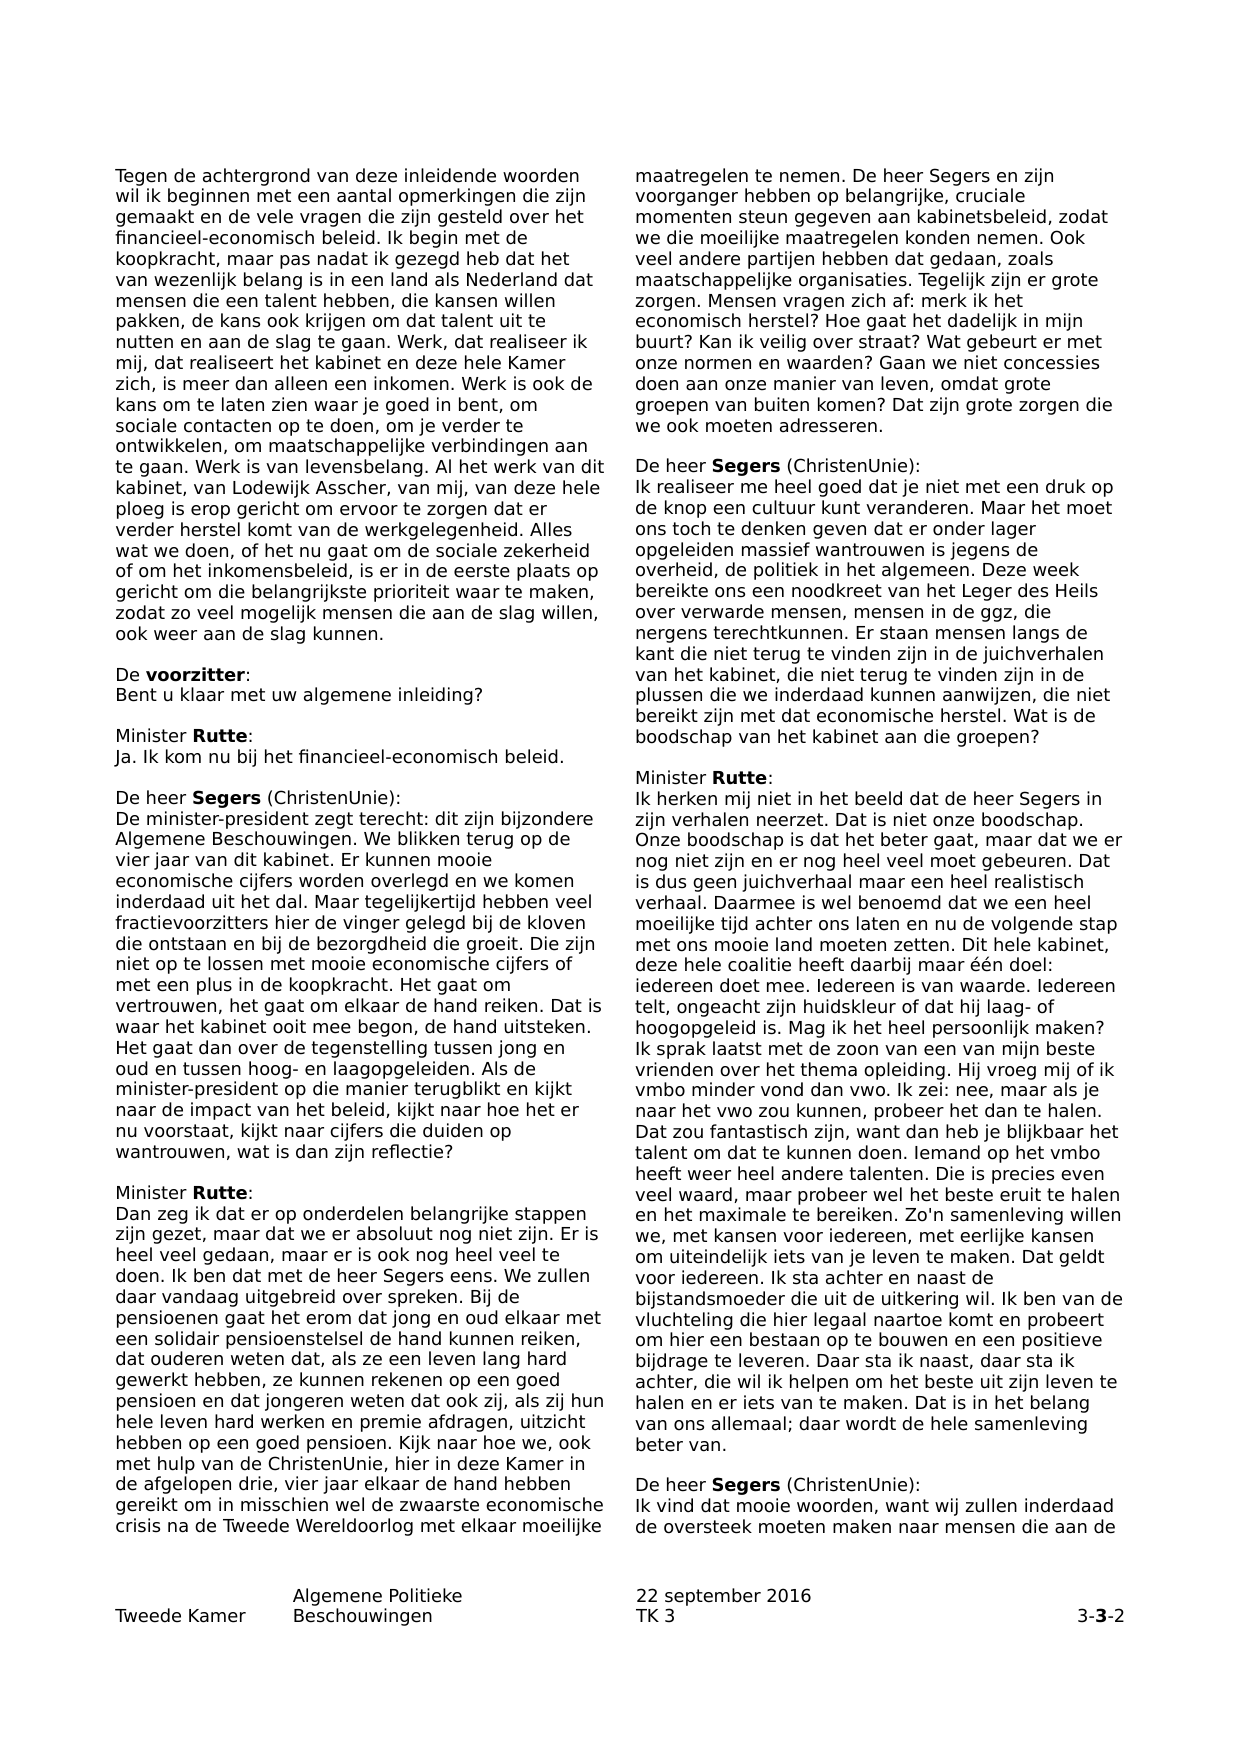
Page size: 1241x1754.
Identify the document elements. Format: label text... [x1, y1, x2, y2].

text Bent u klaar met uw algemene inleiding? [115, 685, 605, 706]
text Ik vind dat mooie woorden, want wij zullen inderdaad de oversteek moeten maken naar mensen die aan de [635, 1496, 1125, 1537]
text De heer Segers (ChristenUnie): [635, 1475, 1125, 1496]
text Ik realiseer me heel goed dat je niet met een druk op de knop een cultuur kunt veranderen. Maar het moet ons toch te denken geven dat er onder lager opgeleiden massief wantrouwen is jegens de overheid, de politiek in het algemeen. Deze week bereikte ons een noodkreet van het Leger des Heils over verwarde mensen, mensen in de ggz, die nergens terechtkunnen. Er staan mensen langs de kant die niet terug te vinden zijn in de juichverhalen van het kabinet, die niet terug te vinden zijn in de plussen die we inderdaad kunnen aanwijzen, die niet bereikt zijn met dat economische herstel. Wat is de boodschap van het kabinet aan die groepen? [635, 477, 1125, 748]
text Minister Rutte: [115, 726, 605, 747]
text De heer Segers (ChristenUnie): [115, 788, 605, 808]
text De heer Segers (ChristenUnie): [635, 456, 1125, 477]
text Minister Rutte: [635, 768, 1125, 788]
text Tegen de achtergrond van deze inleidende woorden wil ik beginnen met een aantal opmerkingen die zijn gemaakt en de vele vragen die zijn gesteld over het financieel-economisch beleid. Ik begin met de koopkracht, maar pas nadat ik gezegd heb dat het van wezenlijk belang is in een land als Nederland dat mensen die een talent hebben, die kansen willen pakken, de kans ook krijgen om dat talent uit te nutten en aan de slag te gaan. Werk, dat realiseer ik mij, dat realiseert het kabinet en deze hele Kamer zich, is meer dan alleen een inkomen. Werk is ook de kans om te laten zien waar je goed in bent, om sociale contacten op te doen, om je verder te ontwikkelen, om maatschappelijke verbindingen aan te gaan. Werk is van levensbelang. Al het werk van dit kabinet, van Lodewijk Asscher, van mij, van deze hele ploeg is erop gericht om ervoor te zorgen dat er verder herstel komt van de werkgelegenheid. Alles wat we doen, of het nu gaat om de sociale zekerheid of om het inkomensbeleid, is er in de eerste plaats op gericht om die belangrijkste prioriteit waar te maken, zodat zo veel mogelijk mensen die aan de slag willen, ook weer aan de slag kunnen. [115, 165, 605, 644]
text De voorzitter: [115, 664, 605, 685]
text maatregelen te nemen. De heer Segers en zijn voorganger hebben op belangrijke, cruciale momenten steun gegeven aan kabinetsbeleid, zodat we die moeilijke maatregelen konden nemen. Ook veel andere partijen hebben dat gedaan, zoals maatschappelijke organisaties. Tegelijk zijn er grote zorgen. Mensen vragen zich af: merk ik het economisch herstel? Hoe gaat het dadelijk in mijn buurt? Kan ik veilig over straat? Wat gebeurt er met onze normen en waarden? Gaan we niet concessies doen aan onze manier van leven, omdat grote groepen van buiten komen? Dat zijn grote zorgen die we ook moeten adresseren. [635, 165, 1125, 436]
text Ja. Ik kom nu bij het financieel-economisch beleid. [115, 747, 605, 768]
text De minister-president zegt terecht: dit zijn bijzondere Algemene Beschouwingen. We blikken terug op de vier jaar van dit kabinet. Er kunnen mooie economische cijfers worden overlegd en we komen inderdaad uit het dal. Maar tegelijkertijd hebben veel fractievoorzitters hier de vinger gelegd bij de kloven die ontstaan en bij de bezorgdheid die groeit. Die zijn niet op te lossen met mooie economische cijfers of met een plus in de koopkracht. Het gaat om vertrouwen, het gaat om elkaar de hand reiken. Dat is waar het kabinet ooit mee begon, de hand uitsteken. Het gaat dan over de tegenstelling tussen jong en oud en tussen hoog- en laagopgeleiden. Als de minister-president op die manier terugblikt en kijkt naar de impact van het beleid, kijkt naar hoe het er nu voorstaat, kijkt naar cijfers die duiden op wantrouwen, wat is dan zijn reflectie? [115, 808, 605, 1162]
text Minister Rutte: [115, 1182, 605, 1203]
text Ik herken mij niet in het beeld dat de heer Segers in zijn verhalen neerzet. Dat is niet onze boodschap. Onze boodschap is dat het beter gaat, maar dat we er nog niet zijn en er nog heel veel moet gebeuren. Dat is dus geen juichverhaal maar een heel realistisch verhaal. Daarmee is wel benoemd dat we een heel moeilijke tijd achter ons laten en nu de volgende stap met ons mooie land moeten zetten. Dit hele kabinet, deze hele coalitie heeft daarbij maar één doel: iedereen doet mee. Iedereen is van waarde. Iedereen telt, ongeacht zijn huidskleur of dat hij laag- of hoogopgeleid is. Mag ik het heel persoonlijk maken? Ik sprak laatst met de zoon van een van mijn beste vrienden over het thema opleiding. Hij vroeg mij of ik vmbo minder vond dan vwo. Ik zei: nee, maar als je naar het vwo zou kunnen, probeer het dan te halen. Dat zou fantastisch zijn, want dan heb je blijkbaar het talent om dat te kunnen doen. Iemand op het vmbo heeft weer heel andere talenten. Die is precies even veel waard, maar probeer wel het beste eruit te halen en het maximale te bereiken. Zo'n samenleving willen we, met kansen voor iedereen, met eerlijke kansen om uiteindelijk iets van je leven te maken. Dat geldt voor iedereen. Ik sta achter en naast de bijstandsmoeder die uit de uitkering wil. Ik ben van de vluchteling die hier legaal naartoe komt en probeert om hier een bestaan op te bouwen en een positieve bijdrage te leveren. Daar sta ik naast, daar sta ik achter, die wil ik helpen om het beste uit zijn leven te halen en er iets van te maken. Dat is in het belang van ons allemaal; daar wordt de hele samenleving beter van. [635, 788, 1125, 1455]
text Dan zeg ik dat er op onderdelen belangrijke stappen zijn gezet, maar dat we er absoluut nog niet zijn. Er is heel veel gedaan, maar er is ook nog heel veel te doen. Ik ben dat met de heer Segers eens. We zullen daar vandaag uitgebreid over spreken. Bij de pensioenen gaat het erom dat jong en oud elkaar met een solidair pensioenstelsel de hand kunnen reiken, dat ouderen weten dat, als ze een leven lang hard gewerkt hebben, ze kunnen rekenen op een goed pensioen en dat jongeren weten dat ook zij, als zij hun hele leven hard werken en premie afdragen, uitzicht hebben op een goed pensioen. Kijk naar hoe we, ook met hulp van de ChristenUnie, hier in deze Kamer in de afgelopen drie, vier jaar elkaar de hand hebben gereikt om in misschien wel de zwaarste economische crisis na de Tweede Wereldoorlog met elkaar moeilijke [115, 1203, 605, 1537]
